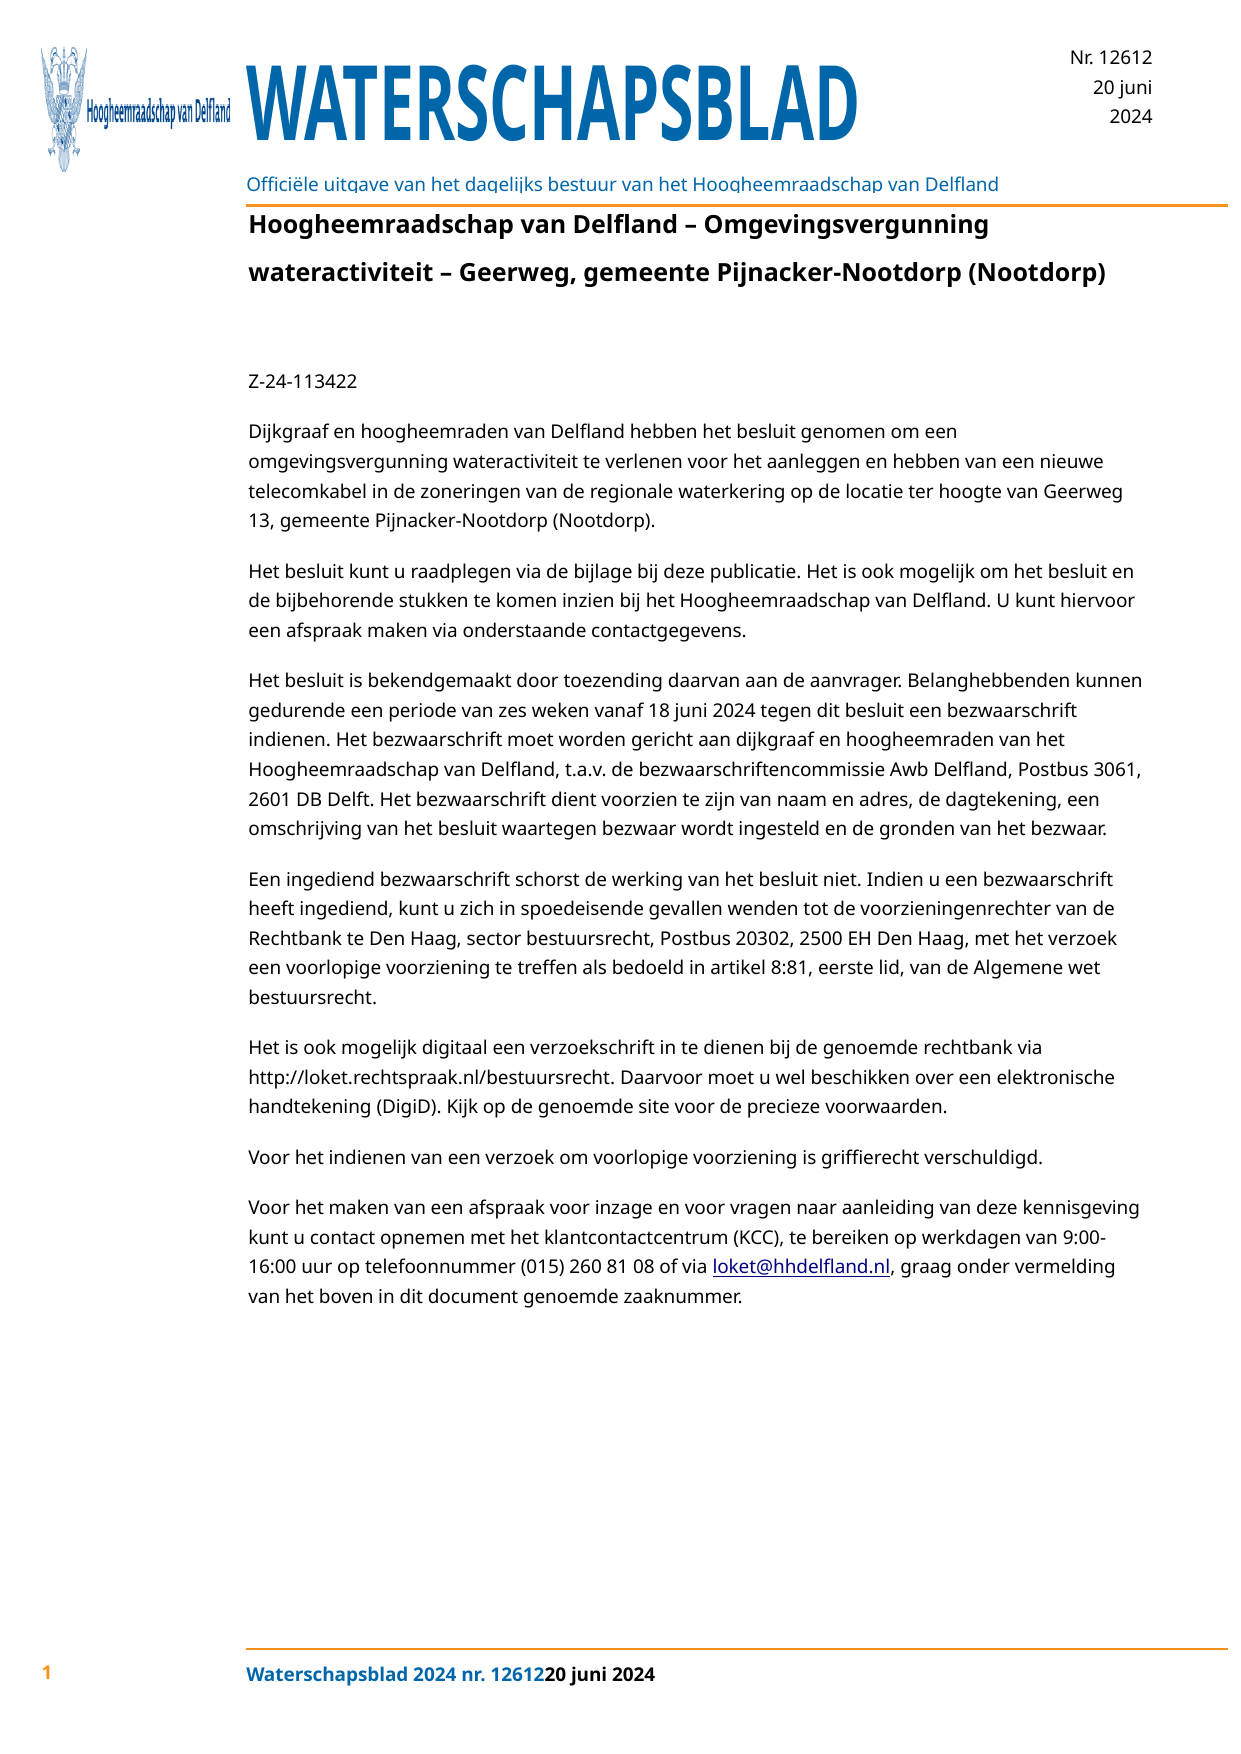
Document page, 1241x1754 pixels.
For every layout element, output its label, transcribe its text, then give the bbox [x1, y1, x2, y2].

text Voor het indienen van een verzoek om voorlopige voorziening is griffierecht verschuldigd. [248, 1144, 1152, 1170]
text Z-24-113422 [248, 368, 1152, 394]
text Het besluit kunt u raadplegen via de bijlage bij deze publicatie. Het is ook mogelijk om het besluit en de bijbehorende stukken te komen inzien bij het Hoogheemraadschap van Delfland. U kunt hiervoor een afspraak maken via onderstaande contactgegevens. [248, 558, 1152, 643]
text Dijkgraaf en hoogheemraden van Delfland hebben het besluit genomen om een omgevingsvergunning wateractiviteit te verlenen voor het aanleggen en hebben van een nieuwe telecomkabel in de zoneringen van de regionale waterkering op de locatie ter hoogte van Geerweg 13, gemeente Pijnacker-Nootdorp (Nootdorp). [248, 419, 1152, 533]
text Voor het maken van een afspraak voor inzage en voor vragen naar aanleiding van deze kennisgeving kunt u contact opnemen met het klantcontactcentrum (KCC), te bereiken op werkdagen van 9:00-16:00 uur op telefoonnummer (015) 260 81 08 of via loket@hhdelfland.nl, graag onder vermelding van het boven in dit document genoemde zaaknummer. [248, 1194, 1152, 1309]
text Hoogheemraadschap van Delfland – Omgevingsvergunning wateractiviteit – Geerweg, gemeente Pijnacker-Nootdorp (Nootdorp) [248, 207, 1152, 288]
text Het besluit is bekendgemaakt door toezending daarvan aan de aanvrager. Belanghebbenden kunnen gedurende een periode van zes weken vanaf 18 juni 2024 tegen dit besluit een bezwaarschrift indienen. Het bezwaarschrift moet worden gericht aan dijkgraaf en hoogheemraden van het Hoogheemraadschap van Delfland, t.a.v. de bezwaarschriftencommissie Awb Delfland, Postbus 3061, 2601 DB Delft. Het bezwaarschrift dient voorzien te zijn van naam en adres, de dagtekening, een omschrijving van het besluit waartegen bezwaar wordt ingesteld en de gronden van het bezwaar. [248, 667, 1152, 841]
picture [41, 47, 231, 172]
text Een ingediend bezwaarschrift schorst de werking van het besluit niet. Indien u een bezwaarschrift heeft ingediend, kunt u zich in spoedeisende gevallen wenden tot de voorzieningenrechter van de Rechtbank te Den Haag, sector bestuursrecht, Postbus 20302, 2500 EH Den Haag, met het verzoek een voorlopige voorziening te treffen als bedoeld in artikel 8:81, eerste lid, van de Algemene wet bestuursrecht. [248, 866, 1152, 1010]
text Het is ook mogelijk digitaal een verzoekschrift in te dienen bij de genoemde rechtbank via http://loket.rechtspraak.nl/bestuursrecht. Daarvoor moet u wel beschikken over een elektronische handtekening (DigiD). Kijk op de genoemde site voor de precieze voorwaarden. [248, 1034, 1152, 1119]
